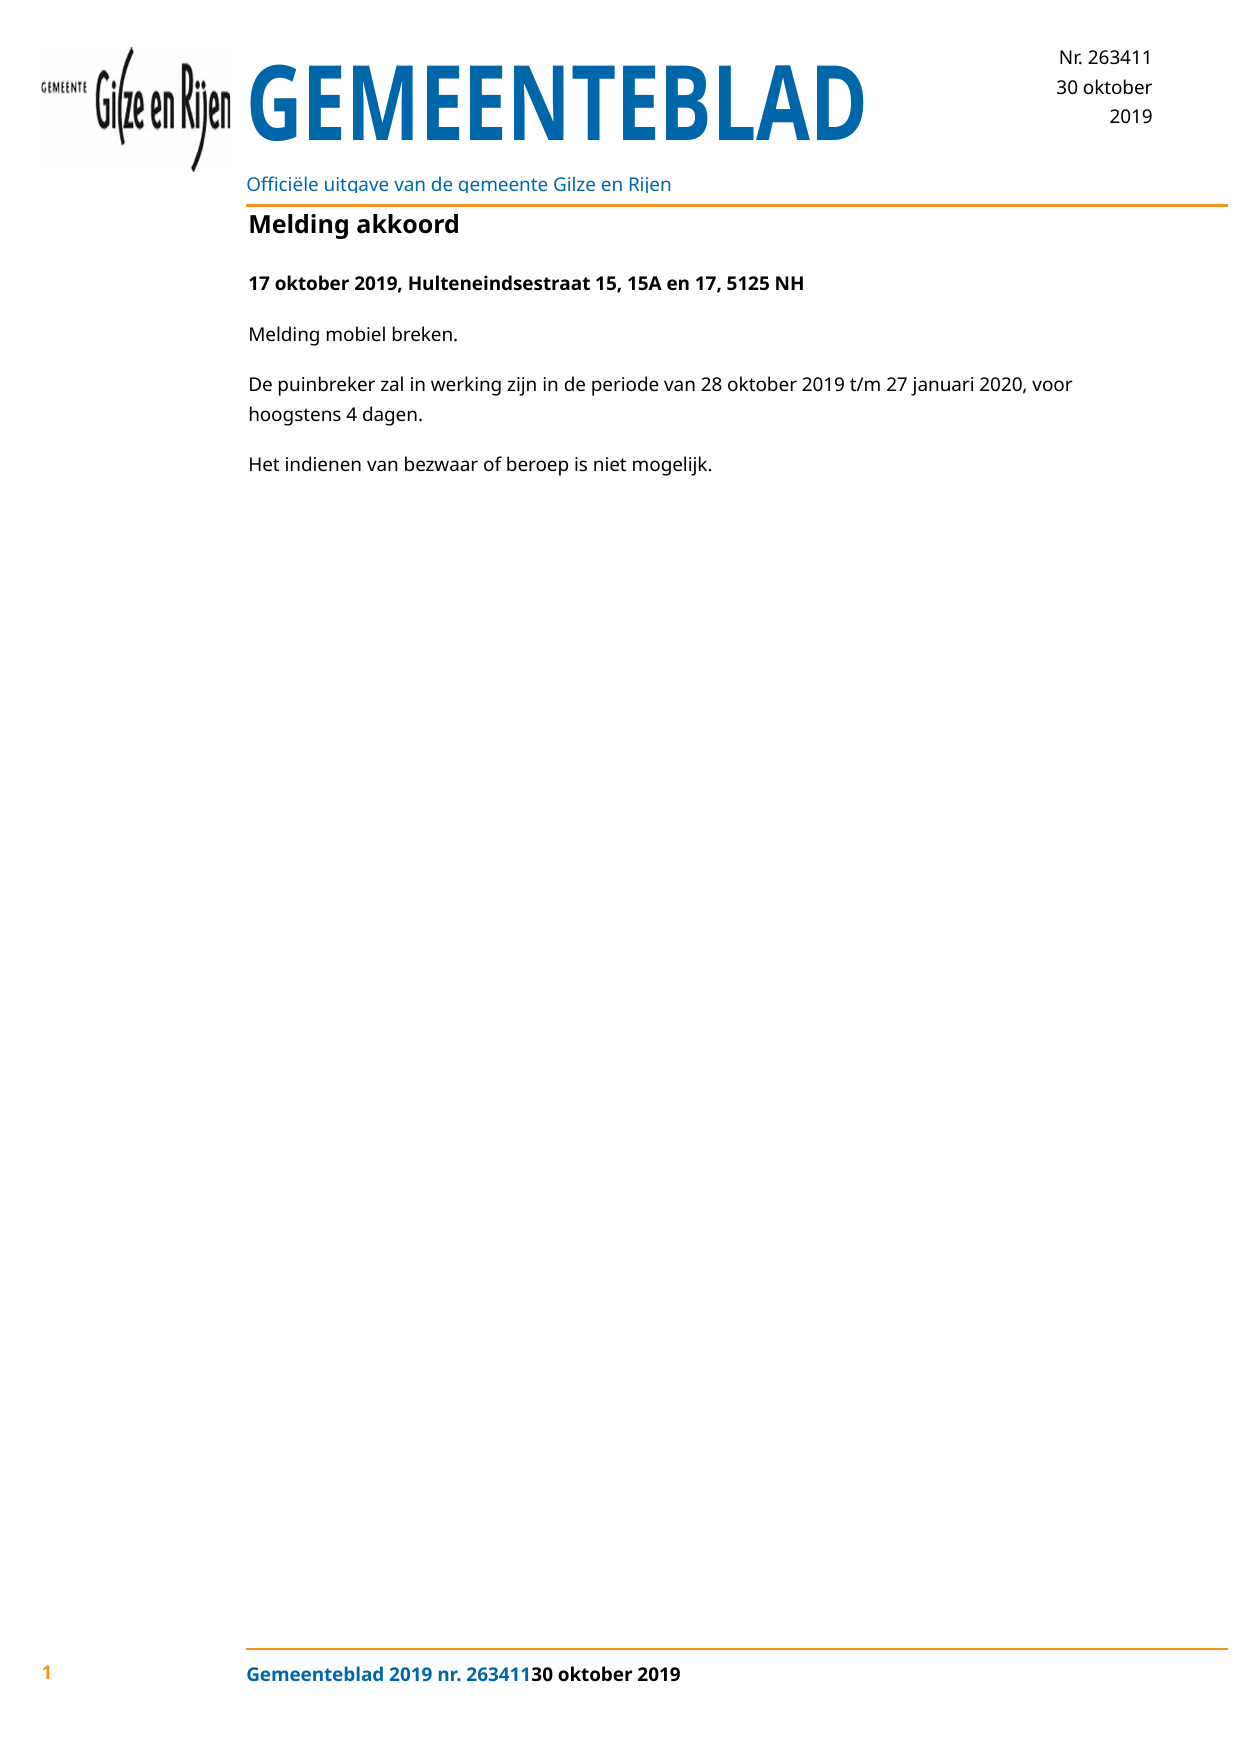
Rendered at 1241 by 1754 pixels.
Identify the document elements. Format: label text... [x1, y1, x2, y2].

text Melding mobiel breken. [248, 321, 1152, 346]
text Melding akkoord [248, 207, 1152, 241]
text De puinbreker zal in werking zijn in de periode van 28 oktober 2019 t/m 27 januari 2020, voor hoogstens 4 dagen. [248, 371, 1152, 426]
text 17 oktober 2019, Hulteneindsestraat 15, 15A en 17, 5125 NH [248, 270, 1152, 296]
picture [41, 47, 231, 172]
text Het indienen van bezwaar of beroep is niet mogelijk. [248, 451, 1152, 477]
